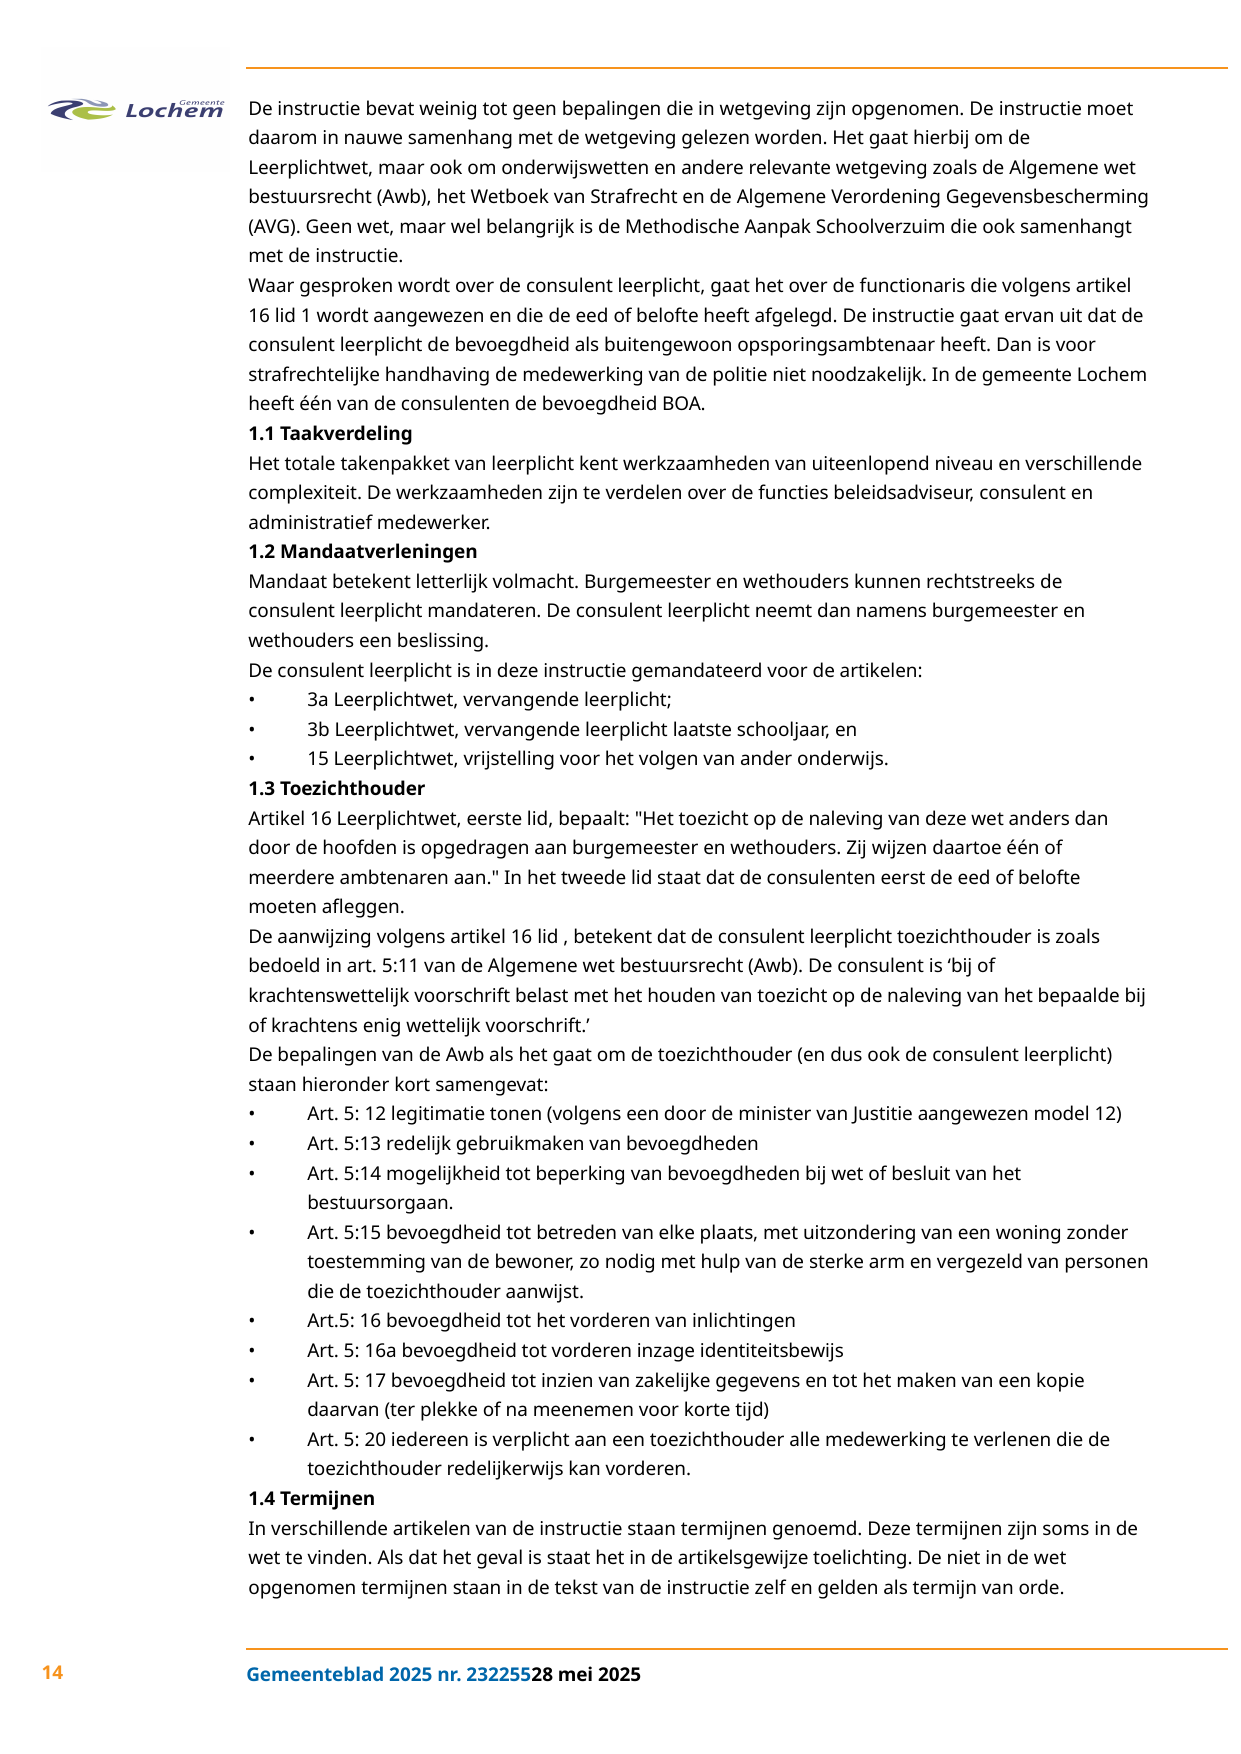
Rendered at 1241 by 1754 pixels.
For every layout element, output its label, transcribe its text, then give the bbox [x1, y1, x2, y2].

list Art. 5: 20 iedereen is verplicht aan een toezichthouder alle medewerking te verlenen die de toezichthouder redelijkerwijs kan vorderen. [248, 1426, 1152, 1481]
text In verschillende artikelen van de instructie staan termijnen genoemd. Deze termijnen zijn soms in de wet te vinden. Als dat het geval is staat het in de artikelsgewijze toelichting. De niet in de wet opgenomen termijnen staan in de tekst van de instructie zelf en gelden als termijn van orde. [248, 1515, 1152, 1600]
list Art. 5: 12 legitimatie tonen (volgens een door de minister van Justitie aangewezen model 12) [248, 1101, 1152, 1126]
text Waar gesproken wordt over de consulent leerplicht, gaat het over de functionaris die volgens artikel 16 lid 1 wordt aangewezen en die de eed of belofte heeft afgelegd. De instructie gaat ervan uit dat de consulent leerplicht de bevoegdheid als buitengewoon opsporingsambtenaar heeft. Dan is voor strafrechtelijke handhaving de medewerking van de politie niet noodzakelijk. In de gemeente Lochem heeft één van de consulenten de bevoegdheid BOA. [248, 272, 1152, 416]
list 15 Leerplichtwet, vrijstelling voor het volgen van ander onderwijs. [248, 746, 1152, 771]
text 1.3 Toezichthouder [248, 775, 1152, 801]
text 1.1 Taakverdeling [248, 420, 1152, 446]
list Art. 5:13 redelijk gebruikmaken van bevoegdheden [248, 1130, 1152, 1156]
list Art. 5: 17 bevoegdheid tot inzien van zakelijke gegevens en tot het maken van een kopie daarvan (ter plekke of na meenemen voor korte tijd) [248, 1367, 1152, 1422]
text Artikel 16 Leerplichtwet, eerste lid, bepaalt: "Het toezicht op de naleving van deze wet anders dan door de hoofden is opgedragen aan burgemeester en wethouders. Zij wijzen daartoe één of meerdere ambtenaren aan." In het tweede lid staat dat de consulenten eerst de eed of belofte moeten afleggen. [248, 805, 1152, 919]
text De instructie bevat weinig tot geen bepalingen die in wetgeving zijn opgenomen. De instructie moet daarom in nauwe samenhang met de wetgeving gelezen worden. Het gaat hierbij om de Leerplichtwet, maar ook om onderwijswetten en andere relevante wetgeving zoals de Algemene wet bestuursrecht (Awb), het Wetboek van Strafrecht en de Algemene Verordening Gegevensbescherming (AVG). Geen wet, maar wel belangrijk is de Methodische Aanpak Schoolverzuim die ook samenhangt met de instructie. [248, 95, 1152, 268]
list Art. 5:14 mogelijkheid tot beperking van bevoegdheden bij wet of besluit van het bestuursorgaan. [248, 1160, 1152, 1215]
text De aanwijzing volgens artikel 16 lid , betekent dat de consulent leerplicht toezichthouder is zoals bedoeld in art. 5:11 van de Algemene wet bestuursrecht (Awb). De consulent is ‘bij of krachtenswettelijk voorschrift belast met het houden van toezicht op de naleving van het bepaalde bij of krachtens enig wettelijk voorschrift.’ [248, 923, 1152, 1038]
list 3a Leerplichtwet, vervangende leerplicht; [248, 686, 1152, 712]
text Het totale takenpakket van leerplicht kent werkzaamheden van uiteenlopend niveau en verschillende complexiteit. De werkzaamheden zijn te verdelen over de functies beleidsadviseur, consulent en administratief medewerker. [248, 450, 1152, 535]
picture [41, 47, 231, 172]
text 1.4 Termijnen [248, 1485, 1152, 1511]
text 1.2 Mandaatverleningen [248, 538, 1152, 564]
text Mandaat betekent letterlijk volmacht. Burgemeester en wethouders kunnen rechtstreeks de consulent leerplicht mandateren. De consulent leerplicht neemt dan namens burgemeester en wethouders een beslissing. [248, 568, 1152, 653]
list 3b Leerplichtwet, vervangende leerplicht laatste schooljaar, en [248, 716, 1152, 742]
list Art. 5: 16a bevoegdheid tot vorderen inzage identiteitsbewijs [248, 1337, 1152, 1363]
text De consulent leerplicht is in deze instructie gemandateerd voor de artikelen: [248, 657, 1152, 683]
list Art.5: 16 bevoegdheid tot het vorderen van inlichtingen [248, 1308, 1152, 1333]
text De bepalingen van de Awb als het gaat om de toezichthouder (en dus ook de consulent leerplicht) staan hieronder kort samengevat: [248, 1041, 1152, 1097]
list Art. 5:15 bevoegdheid tot betreden van elke plaats, met uitzondering van een woning zonder toestemming van de bewoner, zo nodig met hulp van de sterke arm en vergezeld van personen die de toezichthouder aanwijst. [248, 1219, 1152, 1304]
